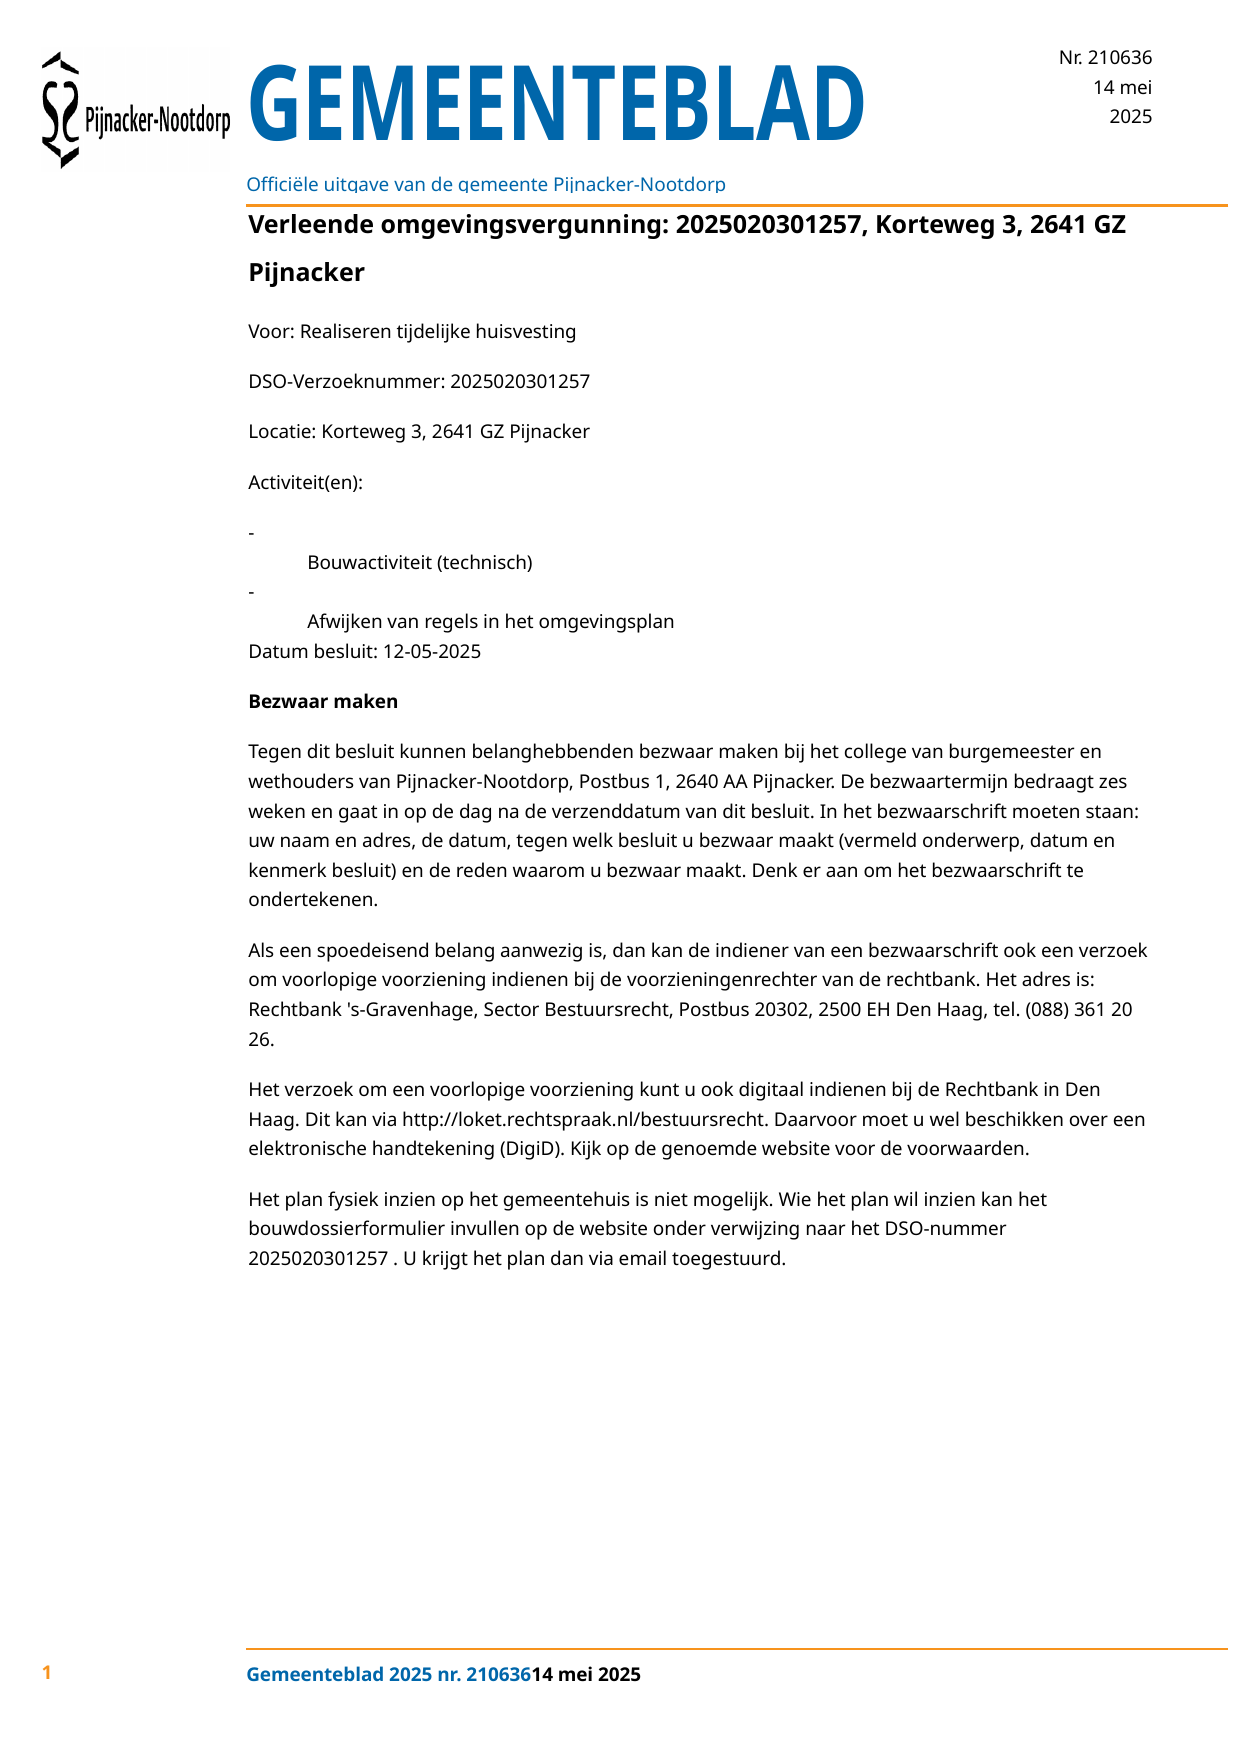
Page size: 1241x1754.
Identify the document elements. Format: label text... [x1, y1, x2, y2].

text Verleende omgevingsvergunning: 2025020301257, Korteweg 3, 2641 GZ Pijnacker [248, 207, 1152, 288]
text Het plan fysiek inzien op het gemeentehuis is niet mogelijk. Wie het plan wil inzien kan het bouwdossierformulier invullen op de website onder verwijzing naar het DSO-nummer 2025020301257 . U krijgt het plan dan via email toegestuurd. [248, 1186, 1152, 1271]
list Afwijken van regels in het omgevingsplan [248, 608, 1152, 634]
text Het verzoek om een voorlopige voorziening kunt u ook digitaal indienen bij de Rechtbank in Den Haag. Dit kan via http://loket.rechtspraak.nl/bestuursrecht. Daarvoor moet u wel beschikken over een elektronische handtekening (DigiD). Kijk op de genoemde website voor de voorwaarden. [248, 1076, 1152, 1161]
list Bouwactiviteit (technisch) [248, 549, 1152, 575]
text Locatie: Korteweg 3, 2641 GZ Pijnacker [248, 419, 1152, 444]
text Activiteit(en): [248, 469, 1152, 495]
text Tegen dit besluit kunnen belanghebbenden bezwaar maken bij het college van burgemeester en wethouders van Pijnacker-Nootdorp, Postbus 1, 2640 AA Pijnacker. De bezwaartermijn bedraagt zes weken en gaat in op de dag na de verzenddatum van dit besluit. In het bezwaarschrift moeten staan: uw naam en adres, de datum, tegen welk besluit u bezwaar maakt (vermeld onderwerp, datum en kenmerk besluit) en de reden waarom u bezwaar maakt. Denk er aan om het bezwaarschrift te ondertekenen. [248, 739, 1152, 912]
text Datum besluit: 12-05-2025 [248, 638, 1152, 664]
text Voor: Realiseren tijdelijke huisvesting [248, 318, 1152, 344]
picture [41, 47, 231, 172]
text DSO-Verzoeknummer: 2025020301257 [248, 368, 1152, 394]
text Als een spoedeisend belang aanwezig is, dan kan de indiener van een bezwaarschrift ook een verzoek om voorlopige voorziening indienen bij de voorzieningenrechter van de rechtbank. Het adres is: Rechtbank 's-Gravenhage, Sector Bestuursrecht, Postbus 20302, 2500 EH Den Haag, tel. (088) 361 20 26. [248, 937, 1152, 1052]
text Bezwaar maken [248, 688, 1152, 714]
